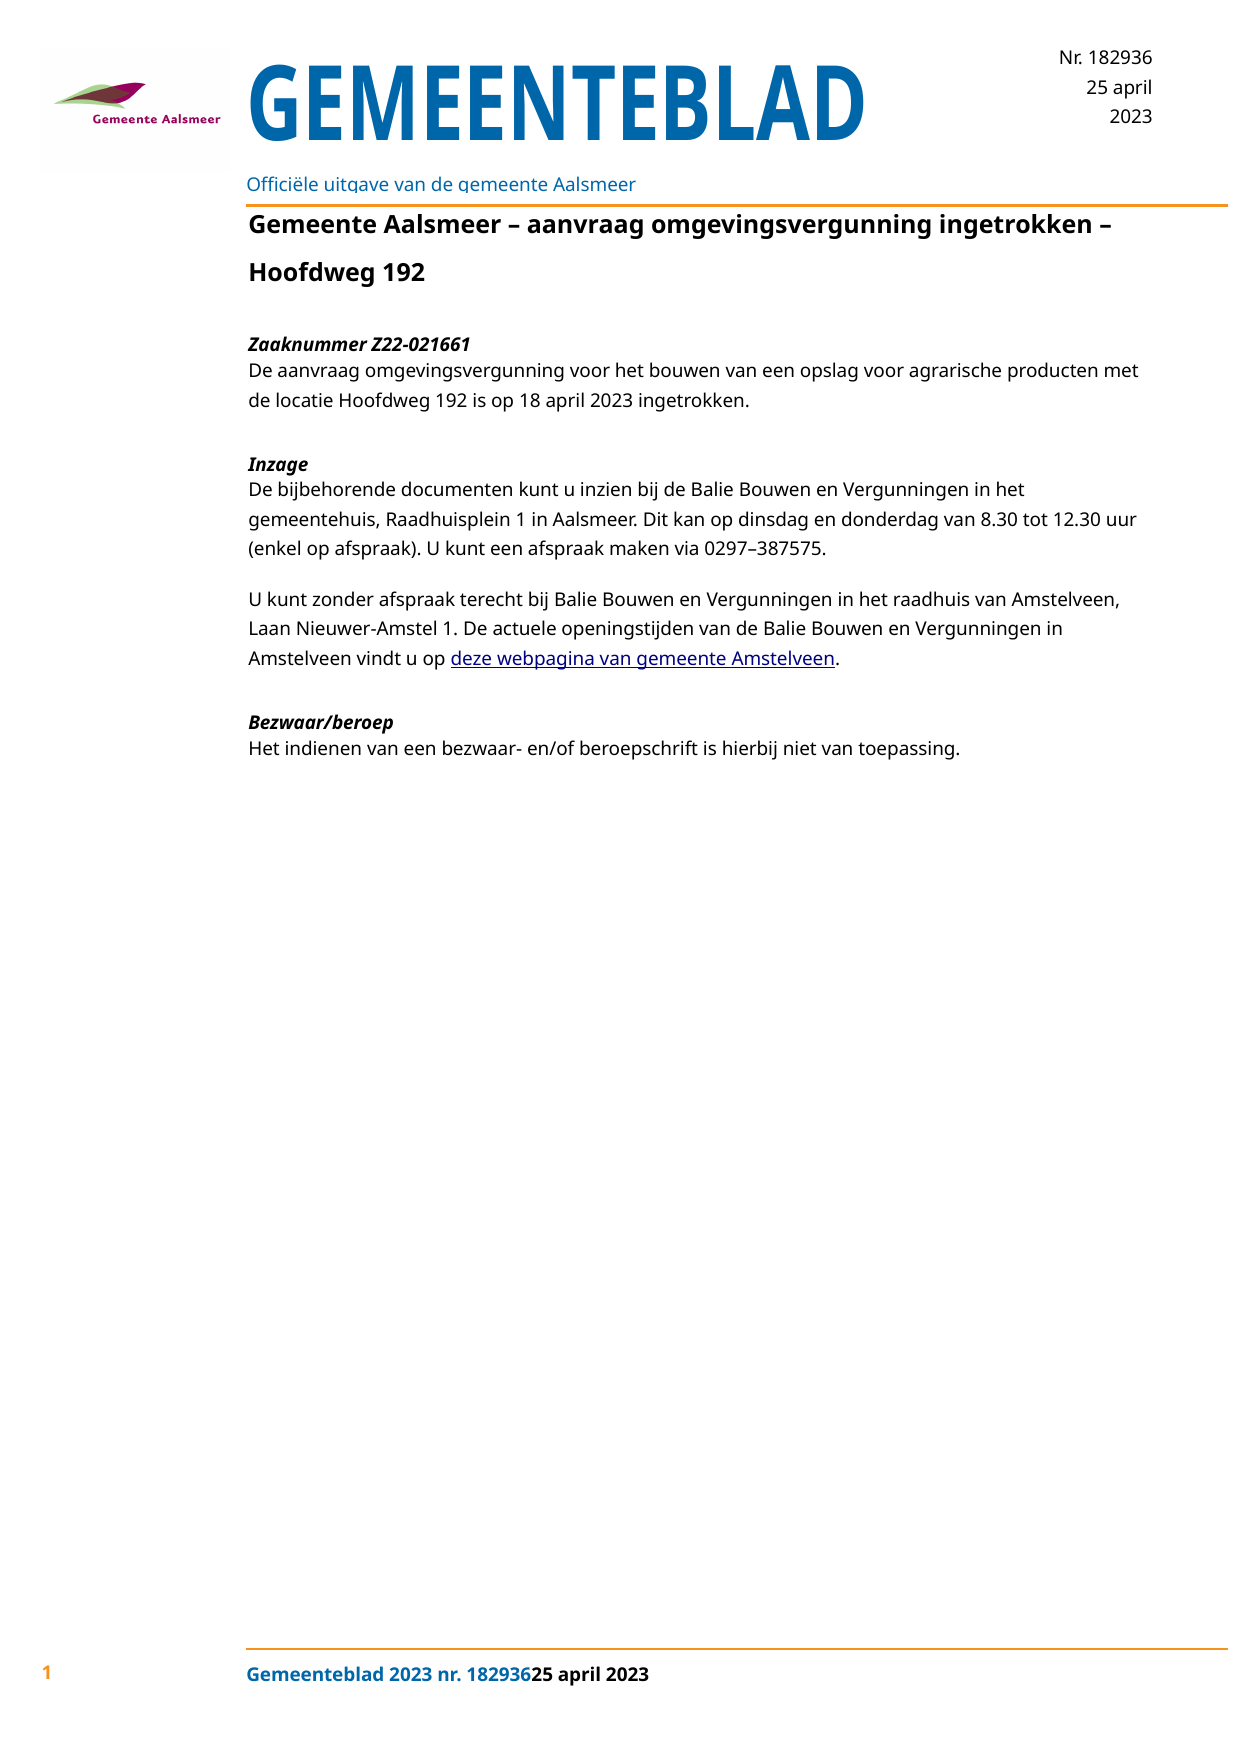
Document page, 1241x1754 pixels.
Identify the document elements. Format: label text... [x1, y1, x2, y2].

text De aanvraag omgevingsvergunning voor het bouwen van een opslag voor agrarische producten met de locatie Hoofdweg 192 is op 18 april 2023 ingetrokken. [248, 357, 1152, 412]
picture [41, 47, 231, 172]
text De bijbehorende documenten kunt u inzien bij de Balie Bouwen en Vergunningen in het gemeentehuis, Raadhuisplein 1 in Aalsmeer. Dit kan op dinsdag en donderdag van 8.30 tot 12.30 uur (enkel op afspraak). U kunt een afspraak maken via 0297–387575. [248, 476, 1152, 561]
text Gemeente Aalsmeer – aanvraag omgevingsvergunning ingetrokken – Hoofdweg 192 [248, 207, 1152, 288]
text Inzage [248, 451, 1152, 476]
text U kunt zonder afspraak terecht bij Balie Bouwen en Vergunningen in het raadhuis van Amstelveen, Laan Nieuwer-Amstel 1. De actuele openingstijden van de Balie Bouwen en Vergunningen in Amstelveen vindt u op deze webpagina van gemeente Amstelveen. [248, 586, 1152, 671]
text Bezwaar/beroep [248, 709, 1152, 735]
text Zaaknummer Z22-021661 [248, 331, 1152, 357]
text Het indienen van een bezwaar- en/of beroepschrift is hierbij niet van toepassing. [248, 735, 1152, 761]
